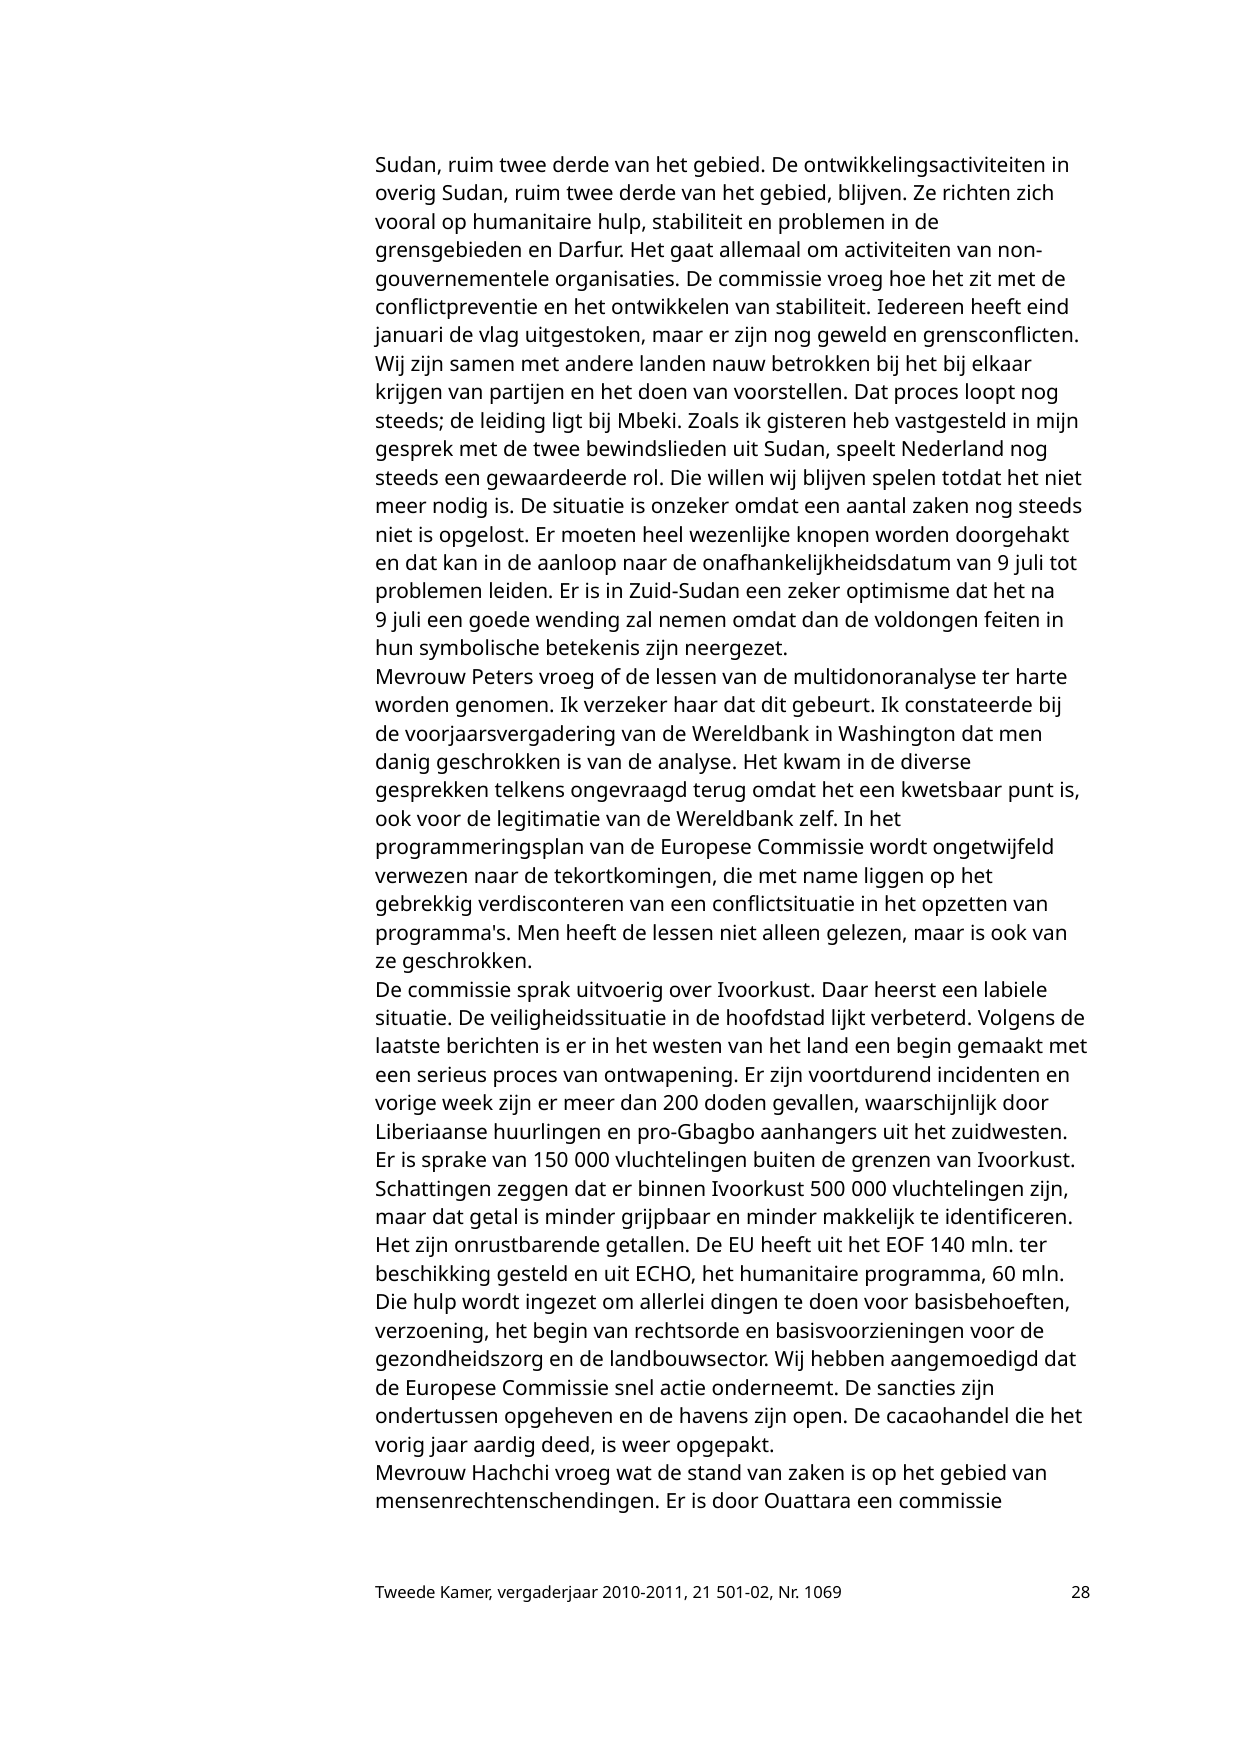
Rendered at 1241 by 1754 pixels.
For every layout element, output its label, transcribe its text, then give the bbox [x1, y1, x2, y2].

text Mevrouw Hachchi vroeg wat de stand van zaken is op het gebied van mensenrechtenschendingen. Er is door Ouattara een commissie [375, 1458, 1090, 1515]
text Sudan, ruim twee derde van het gebied. De ontwikkelingsactiviteiten in overig Sudan, ruim twee derde van het gebied, blijven. Ze richten zich vooral op humanitaire hulp, stabiliteit en problemen in de grensgebieden en Darfur. Het gaat allemaal om activiteiten van non-gouvernementele organisaties. De commissie vroeg hoe het zit met de conflictpreventie en het ontwikkelen van stabiliteit. Iedereen heeft eind januari de vlag uitgestoken, maar er zijn nog geweld en grensconflicten. Wij zijn samen met andere landen nauw betrokken bij het bij elkaar krijgen van partijen en het doen van voorstellen. Dat proces loopt nog steeds; de leiding ligt bij Mbeki. Zoals ik gisteren heb vastgesteld in mijn gesprek met de twee bewindslieden uit Sudan, speelt Nederland nog steeds een gewaardeerde rol. Die willen wij blijven spelen totdat het niet meer nodig is. De situatie is onzeker omdat een aantal zaken nog steeds niet is opgelost. Er moeten heel wezenlijke knopen worden doorgehakt en dat kan in de aanloop naar de onafhankelijkheidsdatum van 9 juli tot problemen leiden. Er is in Zuid-Sudan een zeker optimisme dat het na 9 juli een goede wending zal nemen omdat dan de voldongen feiten in hun symbolische betekenis zijn neergezet. [375, 150, 1090, 662]
text De commissie sprak uitvoerig over Ivoorkust. Daar heerst een labiele situatie. De veiligheidssituatie in de hoofdstad lijkt verbeterd. Volgens de laatste berichten is er in het westen van het land een begin gemaakt met een serieus proces van ontwapening. Er zijn voortdurend incidenten en vorige week zijn er meer dan 200 doden gevallen, waarschijnlijk door Liberiaanse huurlingen en pro-Gbagbo aanhangers uit het zuidwesten. Er is sprake van 150 000 vluchtelingen buiten de grenzen van Ivoorkust. Schattingen zeggen dat er binnen Ivoorkust 500 000 vluchtelingen zijn, maar dat getal is minder grijpbaar en minder makkelijk te identificeren. Het zijn onrustbarende getallen. De EU heeft uit het EOF 140 mln. ter beschikking gesteld en uit ECHO, het humanitaire programma, 60 mln. Die hulp wordt ingezet om allerlei dingen te doen voor basisbehoeften, verzoening, het begin van rechtsorde en basisvoorzieningen voor de gezondheidszorg en de landbouwsector. Wij hebben aangemoedigd dat de Europese Commissie snel actie onderneemt. De sancties zijn ondertussen opgeheven en de havens zijn open. De cacaohandel die het vorig jaar aardig deed, is weer opgepakt. [375, 975, 1090, 1458]
text Mevrouw Peters vroeg of de lessen van de multidonoranalyse ter harte worden genomen. Ik verzeker haar dat dit gebeurt. Ik constateerde bij de voorjaarsvergadering van de Wereldbank in Washington dat men danig geschrokken is van de analyse. Het kwam in de diverse gesprekken telkens ongevraagd terug omdat het een kwetsbaar punt is, ook voor de legitimatie van de Wereldbank zelf. In het programmeringsplan van de Europese Commissie wordt ongetwijfeld verwezen naar de tekortkomingen, die met name liggen op het gebrekkig verdisconteren van een conflictsituatie in het opzetten van programma's. Men heeft de lessen niet alleen gelezen, maar is ook van ze geschrokken. [375, 662, 1090, 975]
